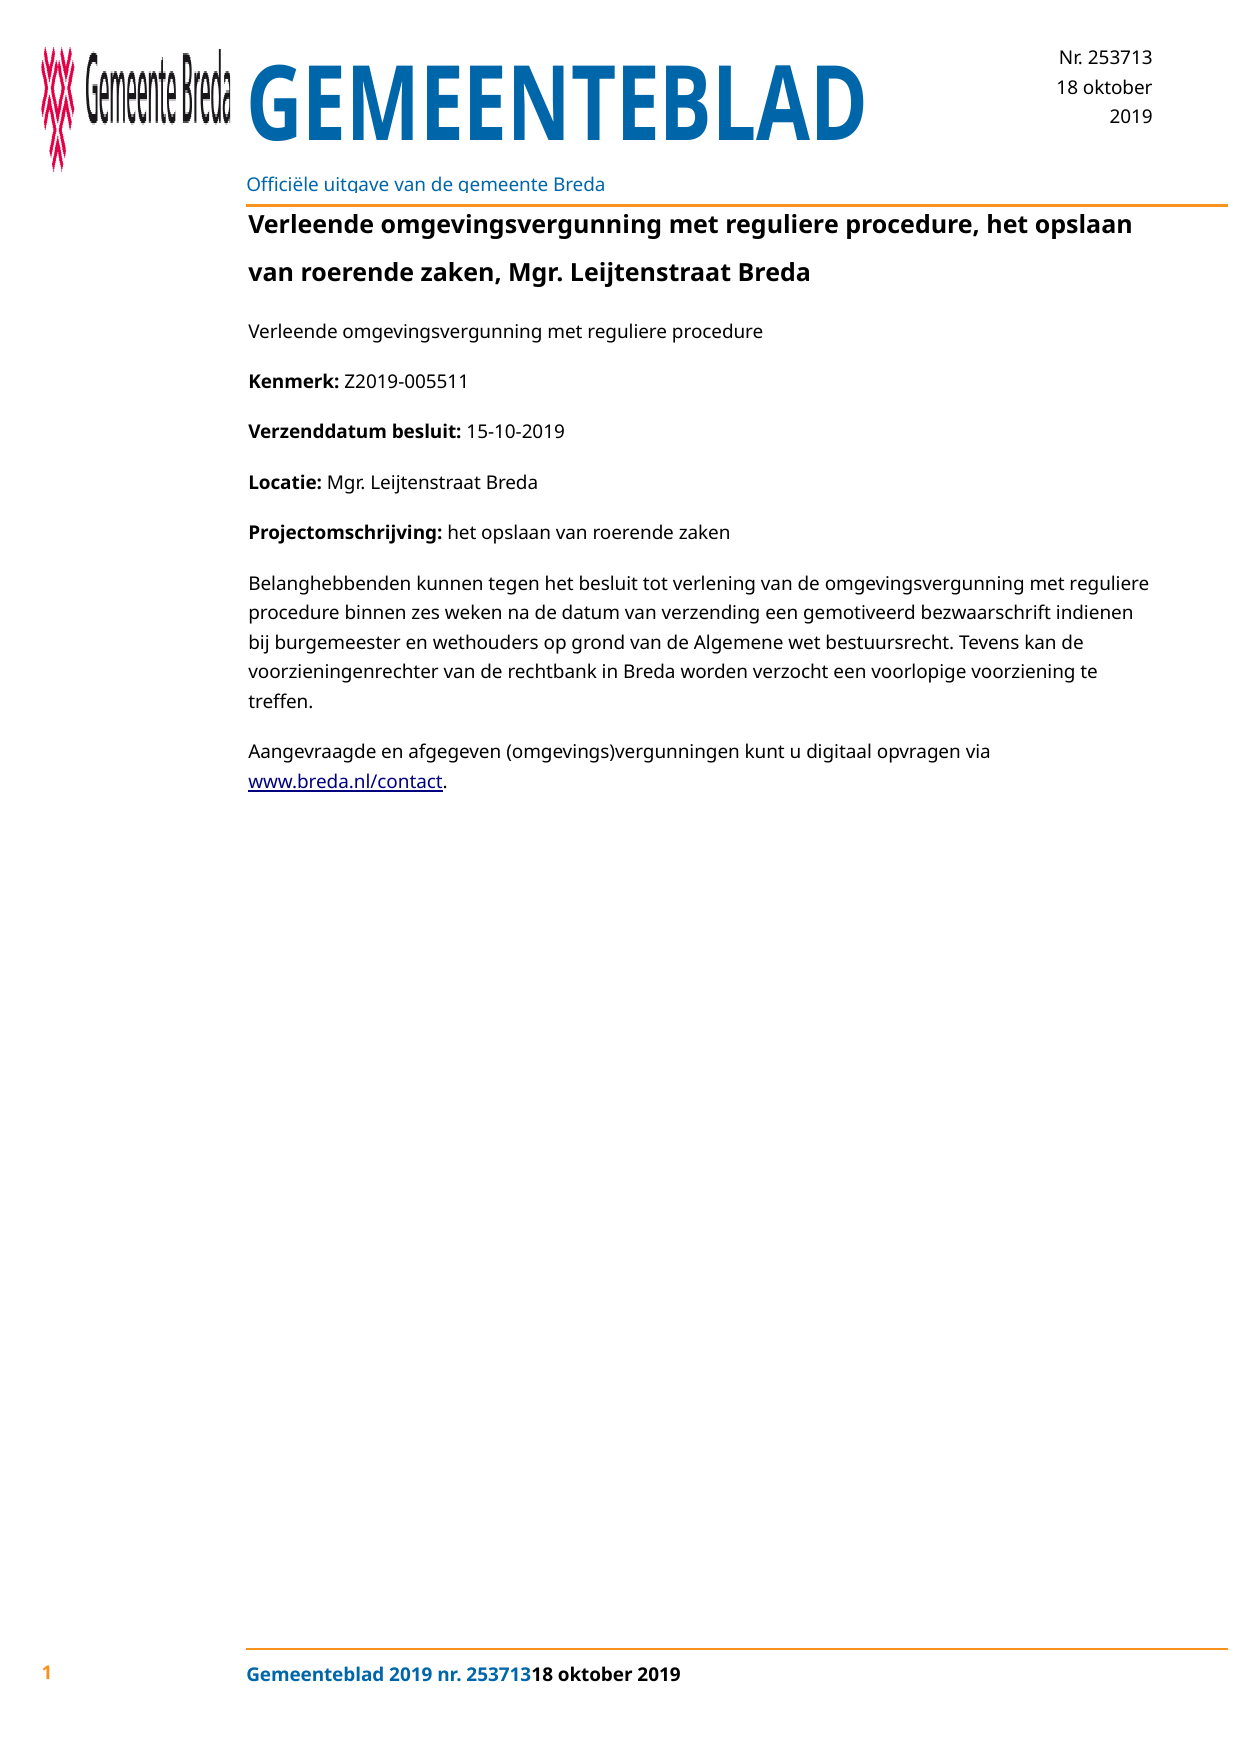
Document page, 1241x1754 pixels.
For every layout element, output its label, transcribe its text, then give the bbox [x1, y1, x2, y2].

text Verleende omgevingsvergunning met reguliere procedure [248, 318, 1152, 344]
text Aangevraagde en afgegeven (omgevings)vergunningen kunt u digitaal opvragen via www.breda.nl/contact. [248, 739, 1152, 794]
text Projectomschrijving: het opslaan van roerende zaken [248, 519, 1152, 545]
picture [41, 47, 231, 172]
text Verzenddatum besluit: 15-10-2019 [248, 419, 1152, 444]
text Locatie: Mgr. Leijtenstraat Breda [248, 469, 1152, 495]
text Verleende omgevingsvergunning met reguliere procedure, het opslaan van roerende zaken, Mgr. Leijtenstraat Breda [248, 207, 1152, 288]
text Belanghebbenden kunnen tegen het besluit tot verlening van de omgevingsvergunning met reguliere procedure binnen zes weken na de datum van verzending een gemotiveerd bezwaarschrift indienen bij burgemeester en wethouders op grond van de Algemene wet bestuursrecht. Tevens kan de voorzieningenrechter van de rechtbank in Breda worden verzocht een voorlopige voorziening te treffen. [248, 570, 1152, 714]
text Kenmerk: Z2019-005511 [248, 368, 1152, 394]
